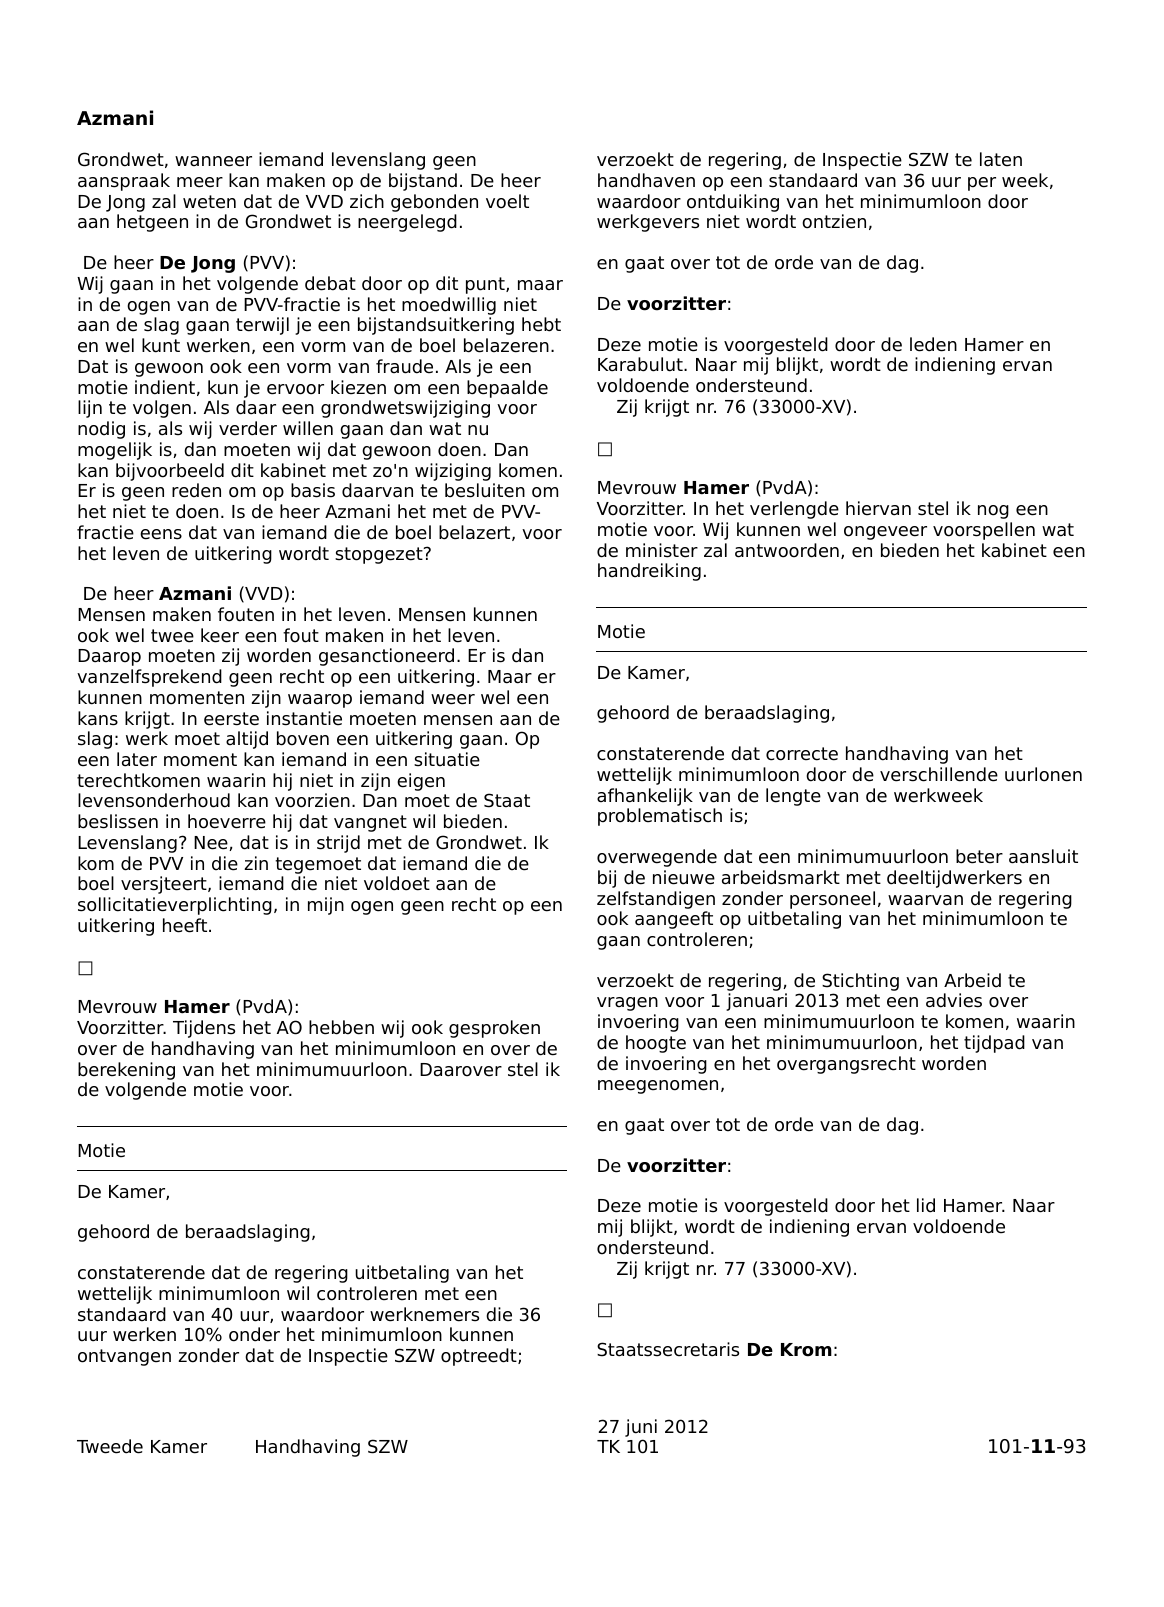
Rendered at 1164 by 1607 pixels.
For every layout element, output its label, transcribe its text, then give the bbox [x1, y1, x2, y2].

text Mevrouw Hamer (PvdA): [77, 997, 567, 1018]
text Mevrouw Hamer (PvdA): [596, 478, 1087, 499]
text Motie [77, 1141, 567, 1161]
text Voorzitter. Tijdens het AO hebben wij ook gesproken over de handhaving van het minimumloon en over de berekening van het minimumuurloon. Daarover stel ik de volgende motie voor. [77, 1018, 567, 1101]
text Voorzitter. In het verlengde hiervan stel ik nog een motie voor. Wij kunnen wel ongeveer voorspellen wat de minister zal antwoorden, en bieden het kabinet een handreiking. [596, 499, 1087, 582]
text □ [596, 1299, 1087, 1320]
text De voorzitter: [596, 294, 1087, 314]
text De heer De Jong (PVV): [77, 253, 567, 274]
text verzoekt de regering, de Inspectie SZW te laten handhaven op een standaard van 36 uur per week, waardoor ontduiking van het minimumloon door werkgevers niet wordt ontzien, [596, 150, 1087, 233]
text en gaat over tot de orde van de dag. [596, 1115, 1087, 1136]
text De Kamer, [596, 662, 1087, 683]
text Zij krijgt nr. 76 (33000-XV). [596, 397, 1087, 417]
text gehoord de beraadslaging, [596, 703, 1087, 724]
text De voorzitter: [596, 1156, 1087, 1176]
text overwegende dat een minimumuurloon beter aansluit bij de nieuwe arbeidsmarkt met deeltijdwerkers en zelfstandigen zonder personeel, waarvan de regering ook aangeeft op uitbetaling van het minimumloon te gaan controleren; [596, 847, 1087, 951]
text en gaat over tot de orde van de dag. [596, 253, 1087, 274]
text verzoekt de regering, de Stichting van Arbeid te vragen voor 1 januari 2013 met een advies over invoering van een minimumuurloon te komen, waarin de hoogte van het minimumuurloon, het tijdpad van de invoering en het overgangsrecht worden meegenomen, [596, 971, 1087, 1095]
text constaterende dat correcte handhaving van het wettelijk minimumloon door de verschillende uurlonen afhankelijk van de lengte van de werkweek problematisch is; [596, 744, 1087, 827]
text Zij krijgt nr. 77 (33000-XV). [596, 1258, 1087, 1279]
text □ [77, 956, 567, 977]
text Deze motie is voorgesteld door de leden Hamer en Karabulut. Naar mij blijkt, wordt de indiening ervan voldoende ondersteund. [596, 334, 1087, 397]
text Deze motie is voorgesteld door het lid Hamer. Naar mij blijkt, wordt de indiening ervan voldoende ondersteund. [596, 1196, 1087, 1258]
text gehoord de beraadslaging, [77, 1222, 567, 1243]
text De Kamer, [77, 1181, 567, 1202]
text Wij gaan in het volgende debat door op dit punt, maar in de ogen van de PVV-fractie is het moedwillig niet aan de slag gaan terwijl je een bijstandsuitkering hebt en wel kunt werken, een vorm van de boel belazeren. Dat is gewoon ook een vorm van fraude. Als je een motie indient, kun je ervoor kiezen om een bepaalde lijn te volgen. Als daar een grondwetswijziging voor nodig is, als wij verder willen gaan dan wat nu mogelijk is, dan moeten wij dat gewoon doen. Dan kan bijvoorbeeld dit kabinet met zo'n wijziging komen. Er is geen reden om op basis daarvan te besluiten om het niet te doen. Is de heer Azmani het met de PVV-fractie eens dat van iemand die de boel belazert, voor het leven de uitkering wordt stopgezet? [77, 274, 567, 564]
text □ [596, 437, 1087, 458]
text constaterende dat de regering uitbetaling van het wettelijk minimumloon wil controleren met een standaard van 40 uur, waardoor werknemers die 36 uur werken 10% onder het minimumloon kunnen ontvangen zonder dat de Inspectie SZW optreedt; [77, 1263, 567, 1367]
text Motie [596, 622, 1087, 642]
text Grondwet, wanneer iemand levenslang geen aanspraak meer kan maken op de bijstand. De heer De Jong zal weten dat de VVD zich gebonden voelt aan hetgeen in de Grondwet is neergelegd. [77, 150, 567, 233]
text Mensen maken fouten in het leven. Mensen kunnen ook wel twee keer een fout maken in het leven. Daarop moeten zij worden gesanctioneerd. Er is dan vanzelfsprekend geen recht op een uitkering. Maar er kunnen momenten zijn waarop iemand weer wel een kans krijgt. In eerste instantie moeten mensen aan de slag: werk moet altijd boven een uitkering gaan. Op een later moment kan iemand in een situatie terechtkomen waarin hij niet in zijn eigen levensonderhoud kan voorzien. Dan moet de Staat beslissen in hoeverre hij dat vangnet wil bieden. Levenslang? Nee, dat is in strijd met de Grondwet. Ik kom de PVV in die zin tegemoet dat iemand die de boel versjteert, iemand die niet voldoet aan de sollicitatieverplichting, in mijn ogen geen recht op een uitkering heeft. [77, 605, 567, 936]
text De heer Azmani (VVD): [77, 584, 567, 605]
text Staatssecretaris De Krom: [596, 1340, 1087, 1361]
